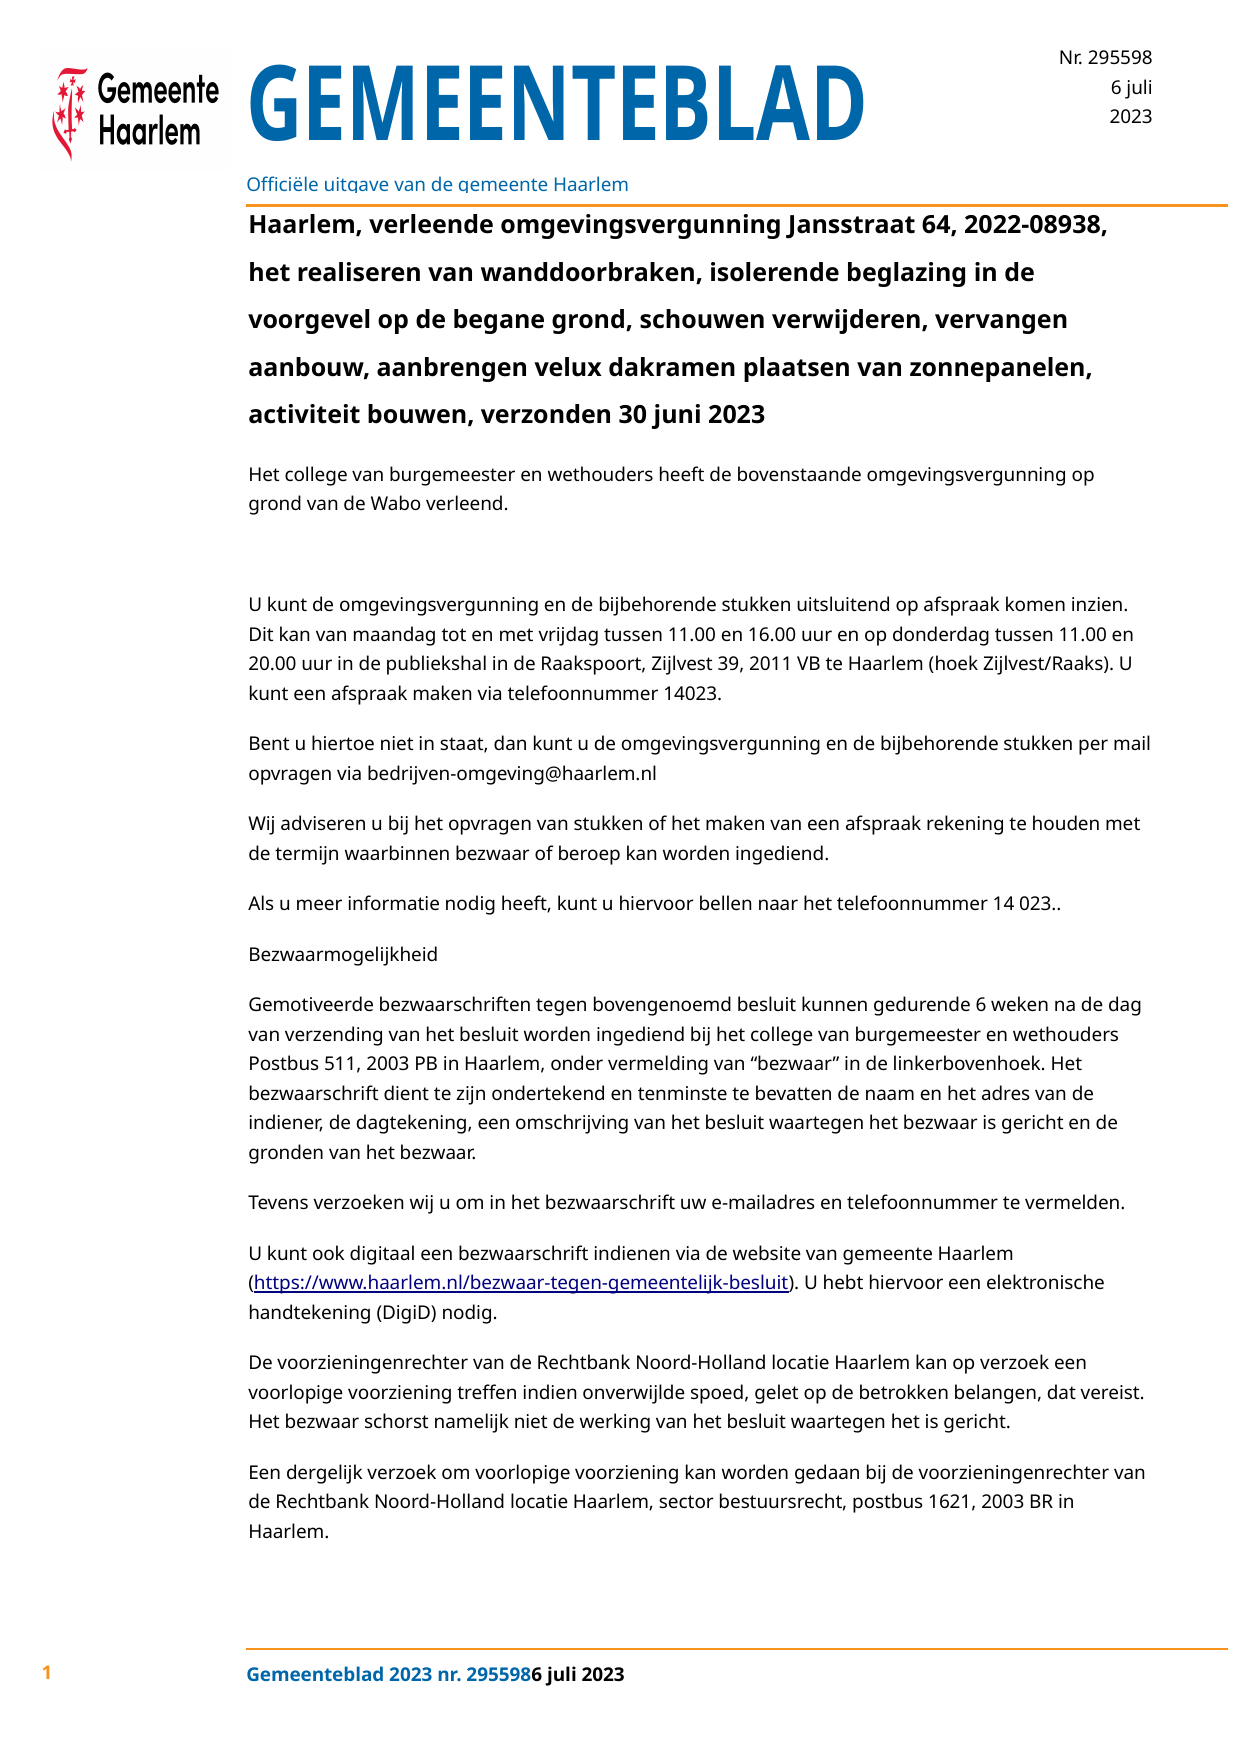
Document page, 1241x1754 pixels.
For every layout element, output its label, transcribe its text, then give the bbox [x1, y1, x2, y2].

text Bent u hiertoe niet in staat, dan kunt u de omgevingsvergunning en de bijbehorende stukken per mail opvragen via bedrijven-omgeving@haarlem.nl [248, 730, 1152, 786]
text U kunt de omgevingsvergunning en de bijbehorende stukken uitsluitend op afspraak komen inzien. Dit kan van maandag tot en met vrijdag tussen 11.00 en 16.00 uur en op donderdag tussen 11.00 en 20.00 uur in de publiekshal in de Raakspoort, Zijlvest 39, 2011 VB te Haarlem (hoek Zijlvest/Raaks). U kunt een afspraak maken via telefoonnummer 14023. [248, 591, 1152, 706]
text Wij adviseren u bij het opvragen van stukken of het maken van een afspraak rekening te houden met de termijn waarbinnen bezwaar of beroep kan worden ingediend. [248, 810, 1152, 866]
text Gemotiveerde bezwaarschriften tegen bovengenoemd besluit kunnen gedurende 6 weken na de dag van verzending van het besluit worden ingediend bij het college van burgemeester en wethouders Postbus 511, 2003 PB in Haarlem, onder vermelding van “bezwaar” in de linkerbovenhoek. Het bezwaarschrift dient te zijn ondertekend en tenminste te bevatten de naam en het adres van de indiener, de dagtekening, een omschrijving van het besluit waartegen het bezwaar is gericht en de gronden van het bezwaar. [248, 991, 1152, 1165]
picture [41, 47, 231, 172]
text Als u meer informatie nodig heeft, kunt u hiervoor bellen naar het telefoonnummer 14 023.. [248, 890, 1152, 916]
text Tevens verzoeken wij u om in het bezwaarschrift uw e-mailadres en telefoonnummer te vermelden. [248, 1189, 1152, 1215]
text Een dergelijk verzoek om voorlopige voorziening kan worden gedaan bij de voorzieningenrechter van de Rechtbank Noord-Holland locatie Haarlem, sector bestuursrecht, postbus 1621, 2003 BR in Haarlem. [248, 1459, 1152, 1544]
text De voorzieningenrechter van de Rechtbank Noord-Holland locatie Haarlem kan op verzoek een voorlopige voorziening treffen indien onverwijlde spoed, gelet op de betrokken belangen, dat vereist. Het bezwaar schorst namelijk niet de werking van het besluit waartegen het is gericht. [248, 1349, 1152, 1434]
text Bezwaarmogelijkheid [248, 941, 1152, 966]
text Haarlem, verleende omgevingsvergunning Jansstraat 64, 2022-08938, het realiseren van wanddoorbraken, isolerende beglazing in de voorgevel op de begane grond, schouwen verwijderen, vervangen aanbouw, aanbrengen velux dakramen plaatsen van zonnepanelen, activiteit bouwen, verzonden 30 juni 2023 [248, 207, 1152, 431]
text Het college van burgemeester en wethouders heeft de bovenstaande omgevingsvergunning op grond van de Wabo verleend. [248, 461, 1152, 516]
text U kunt ook digitaal een bezwaarschrift indienen via de website van gemeente Haarlem (https://www.haarlem.nl/bezwaar-tegen-gemeentelijk-besluit). U hebt hiervoor een elektronische handtekening (DigiD) nodig. [248, 1240, 1152, 1325]
